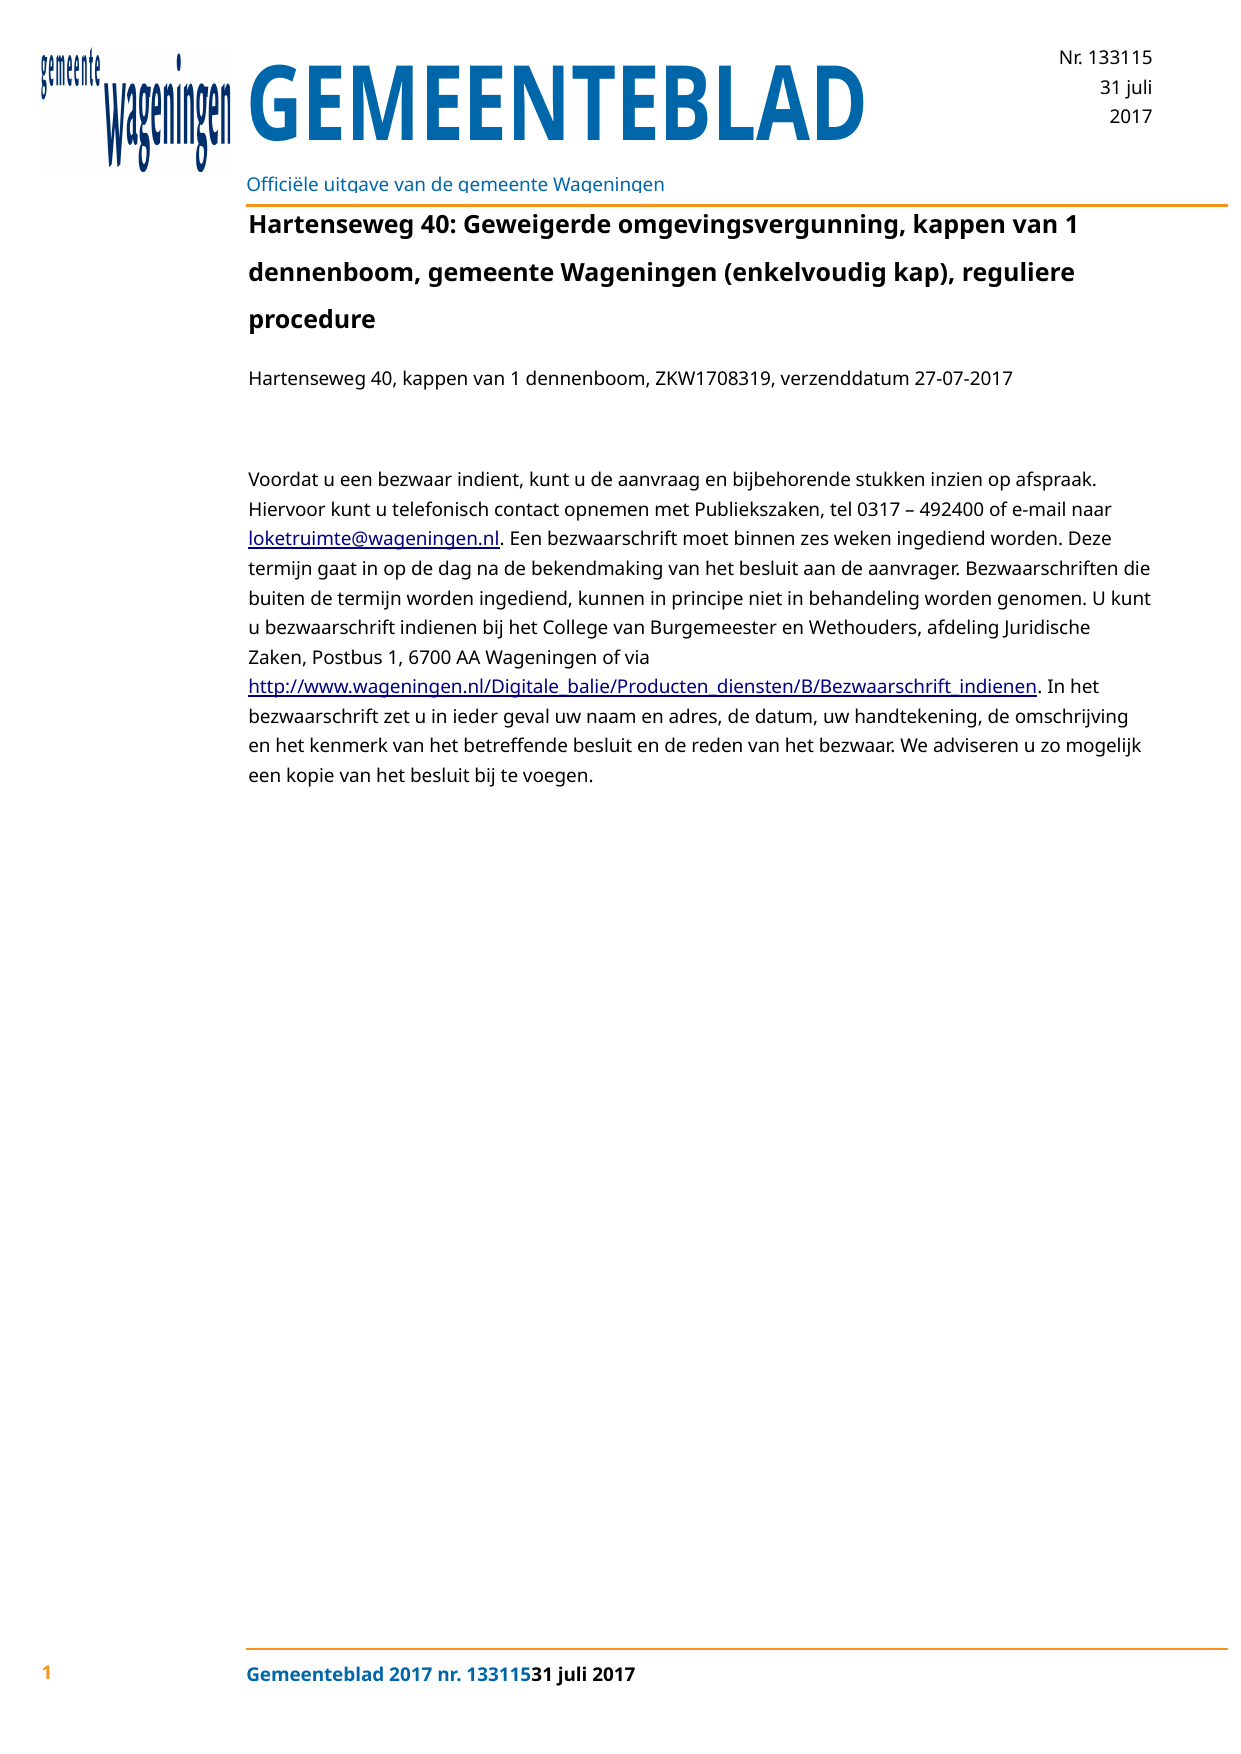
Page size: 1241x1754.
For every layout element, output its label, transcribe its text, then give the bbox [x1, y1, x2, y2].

picture [41, 47, 231, 172]
text Hartenseweg 40: Geweigerde omgevingsvergunning, kappen van 1 dennenboom, gemeente Wageningen (enkelvoudig kap), reguliere procedure [248, 207, 1152, 336]
text Hartenseweg 40, kappen van 1 dennenboom, ZKW1708319, verzenddatum 27-07-2017 [248, 366, 1152, 391]
text Voordat u een bezwaar indient, kunt u de aanvraag en bijbehorende stukken inzien op afspraak. Hiervoor kunt u telefonisch contact opnemen met Publiekszaken, tel 0317 – 492400 of e-mail naar loketruimte@wageningen.nl. Een bezwaarschrift moet binnen zes weken ingediend worden. Deze termijn gaat in op de dag na de bekendmaking van het besluit aan de aanvrager. Bezwaarschriften die buiten de termijn worden ingediend, kunnen in principe niet in behandeling worden genomen. U kunt u bezwaarschrift indienen bij het College van Burgemeester en Wethouders, afdeling Juridische Zaken, Postbus 1, 6700 AA Wageningen of via http://www.wageningen.nl/Digitale_balie/Producten_diensten/B/Bezwaarschrift_indienen. In het bezwaarschrift zet u in ieder geval uw naam en adres, de datum, uw handtekening, de omschrijving en het kenmerk van het betreffende besluit en de reden van het bezwaar. We adviseren u zo mogelijk een kopie van het besluit bij te voegen. [248, 466, 1152, 788]
